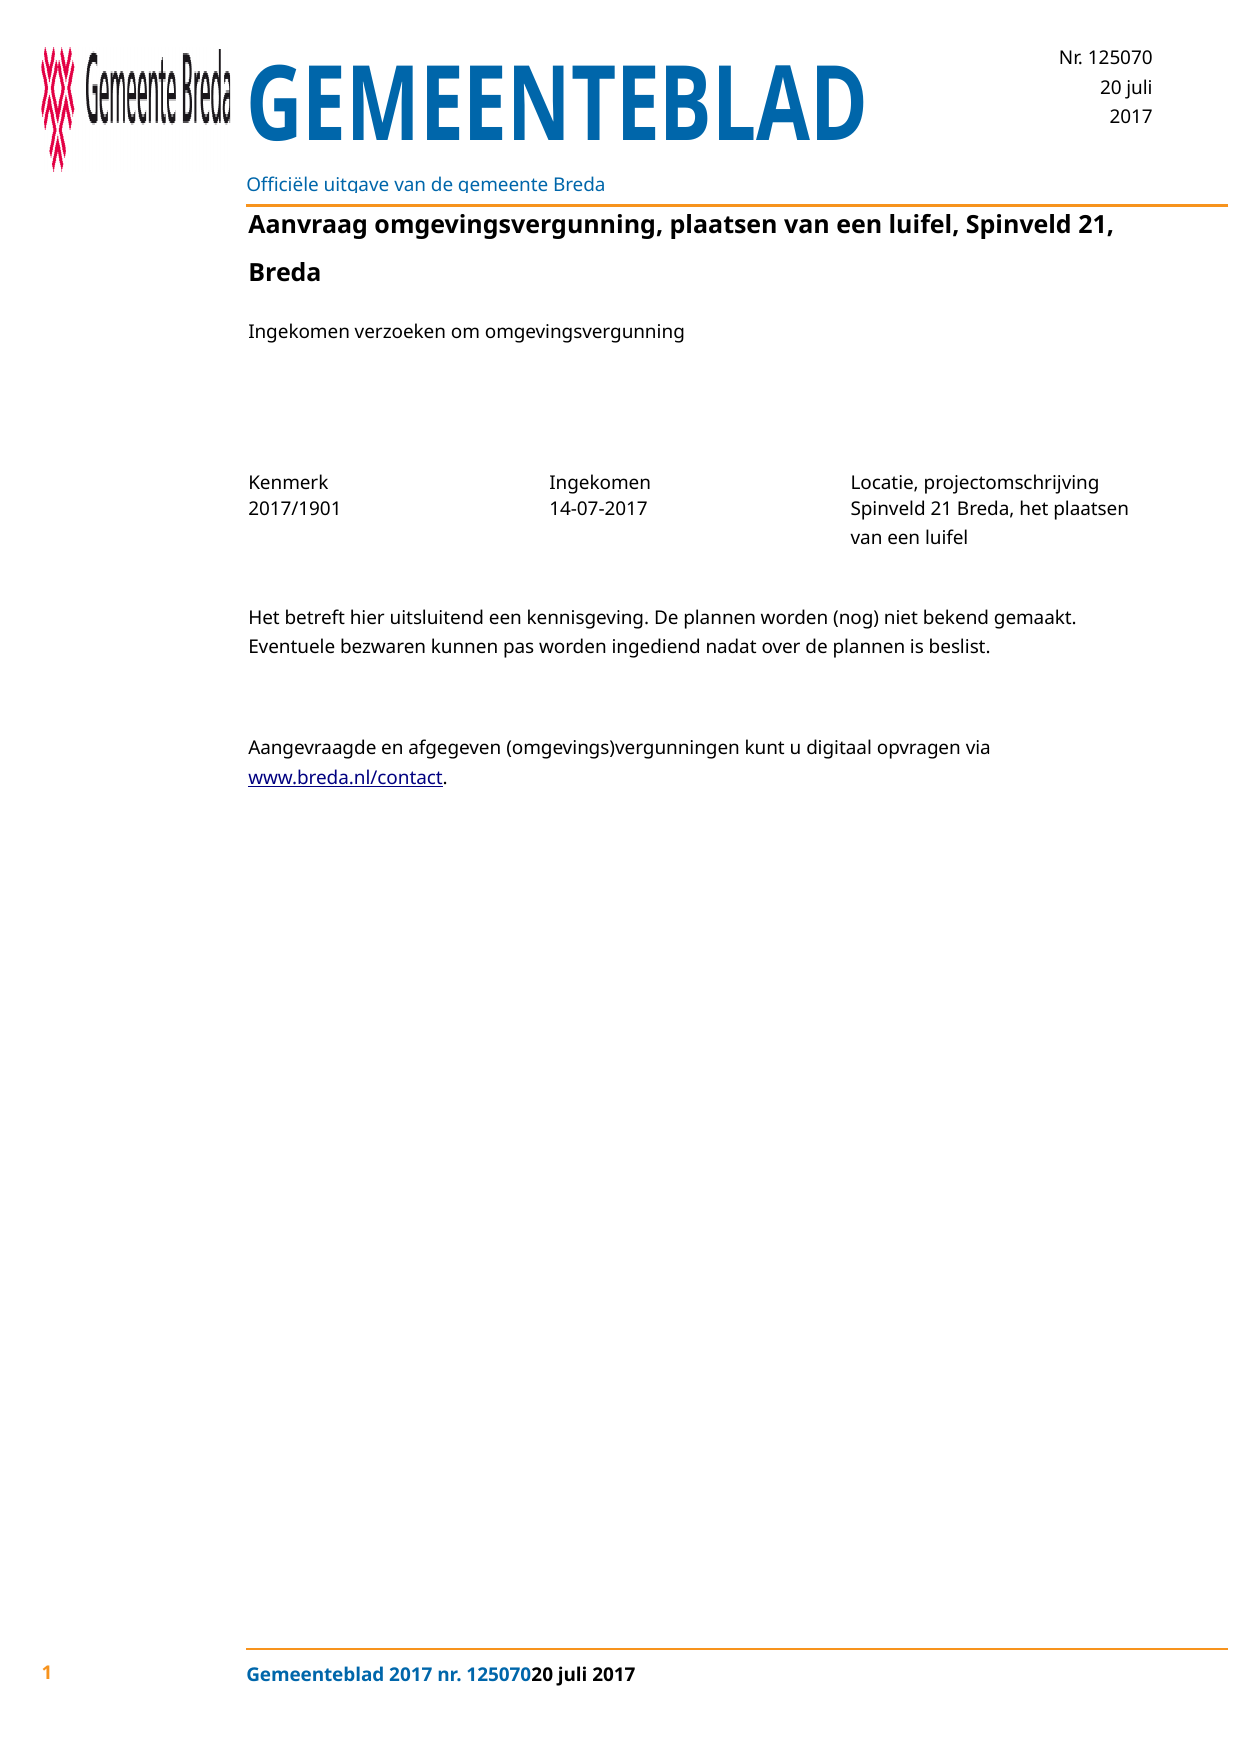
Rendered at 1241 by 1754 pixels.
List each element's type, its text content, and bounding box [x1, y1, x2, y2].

table_header Kenmerk [248, 469, 549, 495]
picture [41, 47, 231, 172]
text Aangevraagde en afgegeven (omgevings)vergunningen kunt u digitaal opvragen via www.breda.nl/contact. [248, 734, 1152, 790]
table_header Ingekomen [549, 469, 850, 495]
table_header Locatie, projectomschrijving [850, 469, 1152, 495]
text Aanvraag omgevingsvergunning, plaatsen van een luifel, Spinveld 21, Breda [248, 207, 1152, 288]
table_cell 14-07-2017 [549, 495, 850, 550]
text Het betreft hier uitsluitend een kennisgeving. De plannen worden (nog) niet bekend gemaakt. Eventuele bezwaren kunnen pas worden ingediend nadat over de plannen is beslist. [248, 604, 1152, 659]
text Ingekomen verzoeken om omgevingsvergunning [248, 318, 1152, 344]
table_cell 2017/1901 [248, 495, 549, 550]
table_cell Spinveld 21 Breda, het plaatsen van een luifel [850, 495, 1152, 550]
